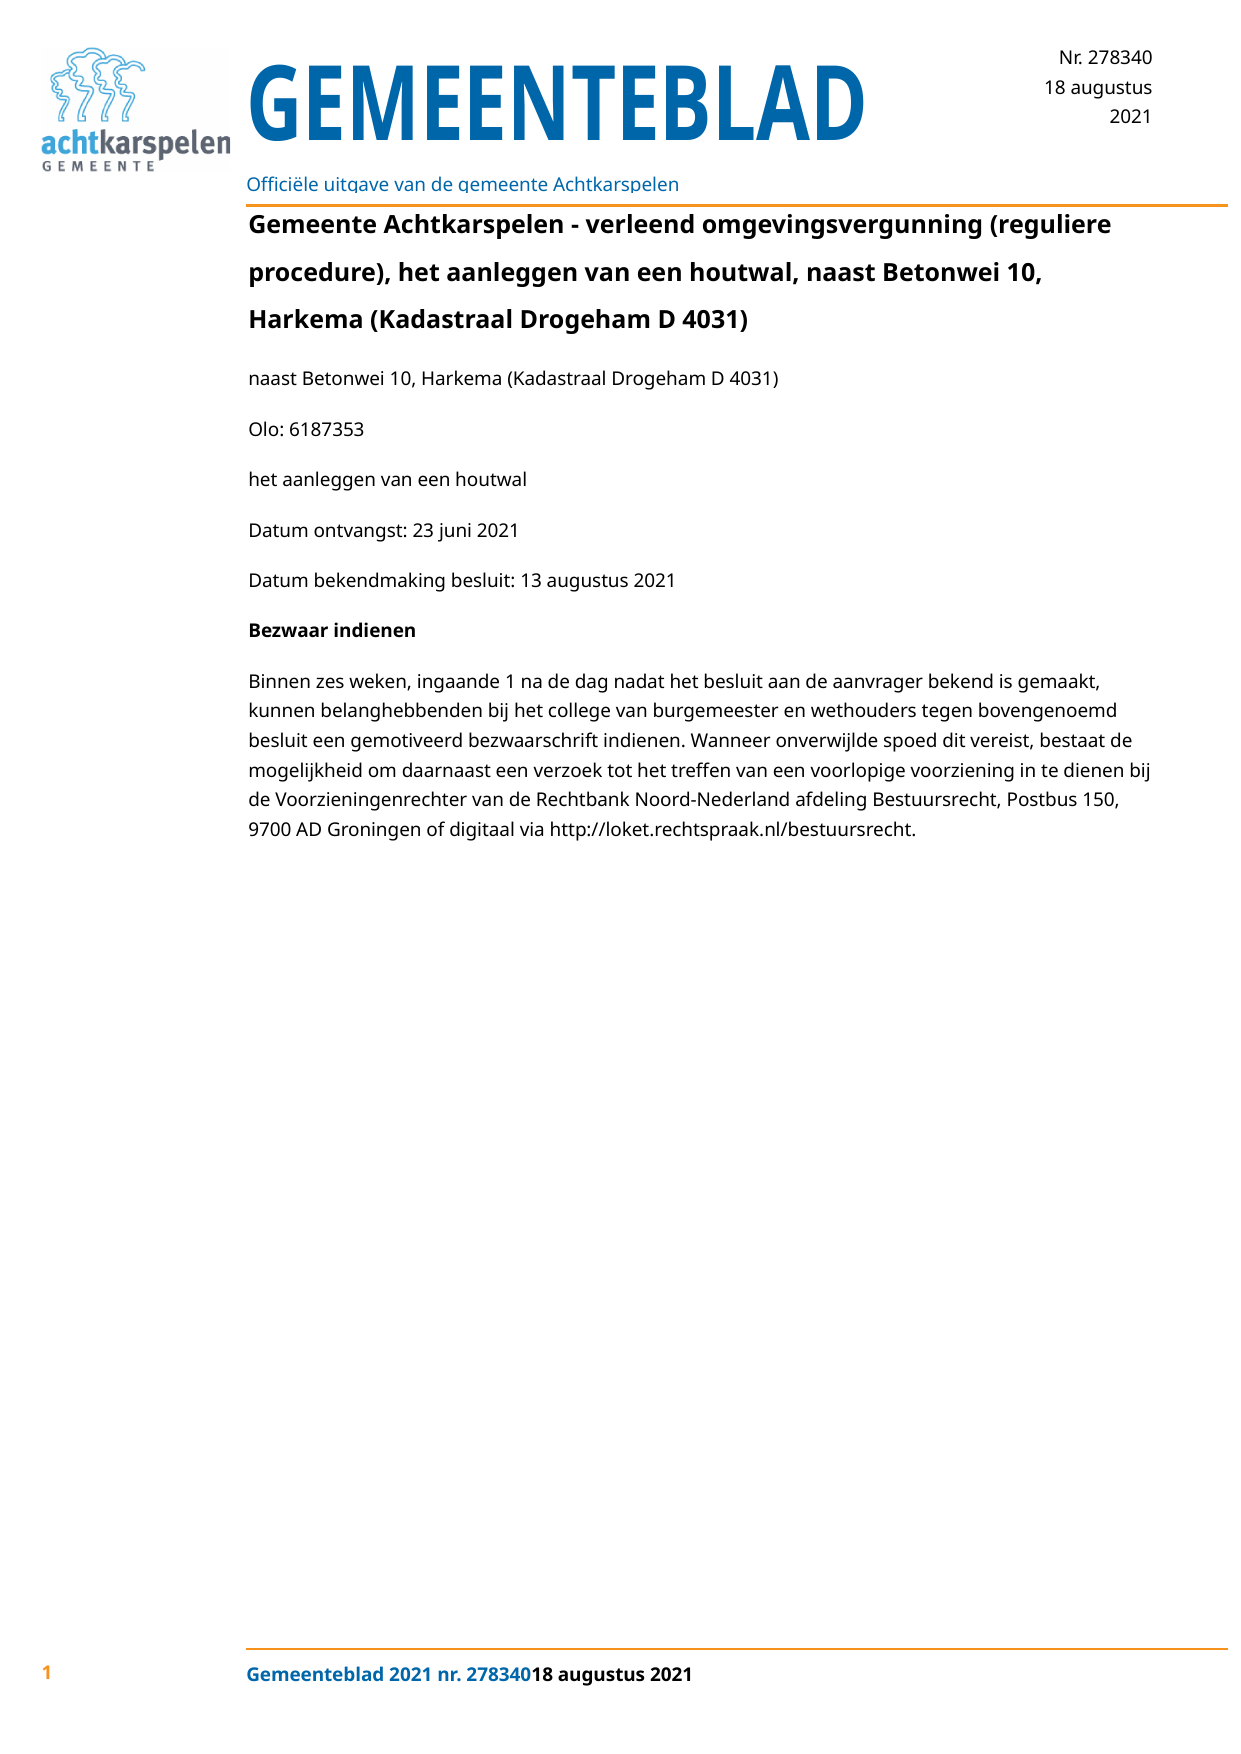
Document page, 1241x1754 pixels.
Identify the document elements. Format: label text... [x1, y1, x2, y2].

text Bezwaar indienen [248, 618, 1152, 643]
text Datum ontvangst: 23 juni 2021 [248, 517, 1152, 542]
text Datum bekendmaking besluit: 13 augustus 2021 [248, 567, 1152, 593]
picture [41, 47, 231, 172]
text het aanleggen van een houtwal [248, 466, 1152, 492]
text Gemeente Achtkarspelen - verleend omgevingsvergunning (reguliere procedure), het aanleggen van een houtwal, naast Betonwei 10, Harkema (Kadastraal Drogeham D 4031) [248, 207, 1152, 336]
text Binnen zes weken, ingaande 1 na de dag nadat het besluit aan de aanvrager bekend is gemaakt, kunnen belanghebbenden bij het college van burgemeester en wethouders tegen bovengenoemd besluit een gemotiveerd bezwaarschrift indienen. Wanneer onverwijlde spoed dit vereist, bestaat de mogelijkheid om daarnaast een verzoek tot het treffen van een voorlopige voorziening in te dienen bij de Voorzieningenrechter van de Rechtbank Noord-Nederland afdeling Bestuursrecht, Postbus 150, 9700 AD Groningen of digitaal via http://loket.rechtspraak.nl/bestuursrecht. [248, 668, 1152, 842]
text naast Betonwei 10, Harkema (Kadastraal Drogeham D 4031) [248, 366, 1152, 391]
text Olo: 6187353 [248, 416, 1152, 442]
